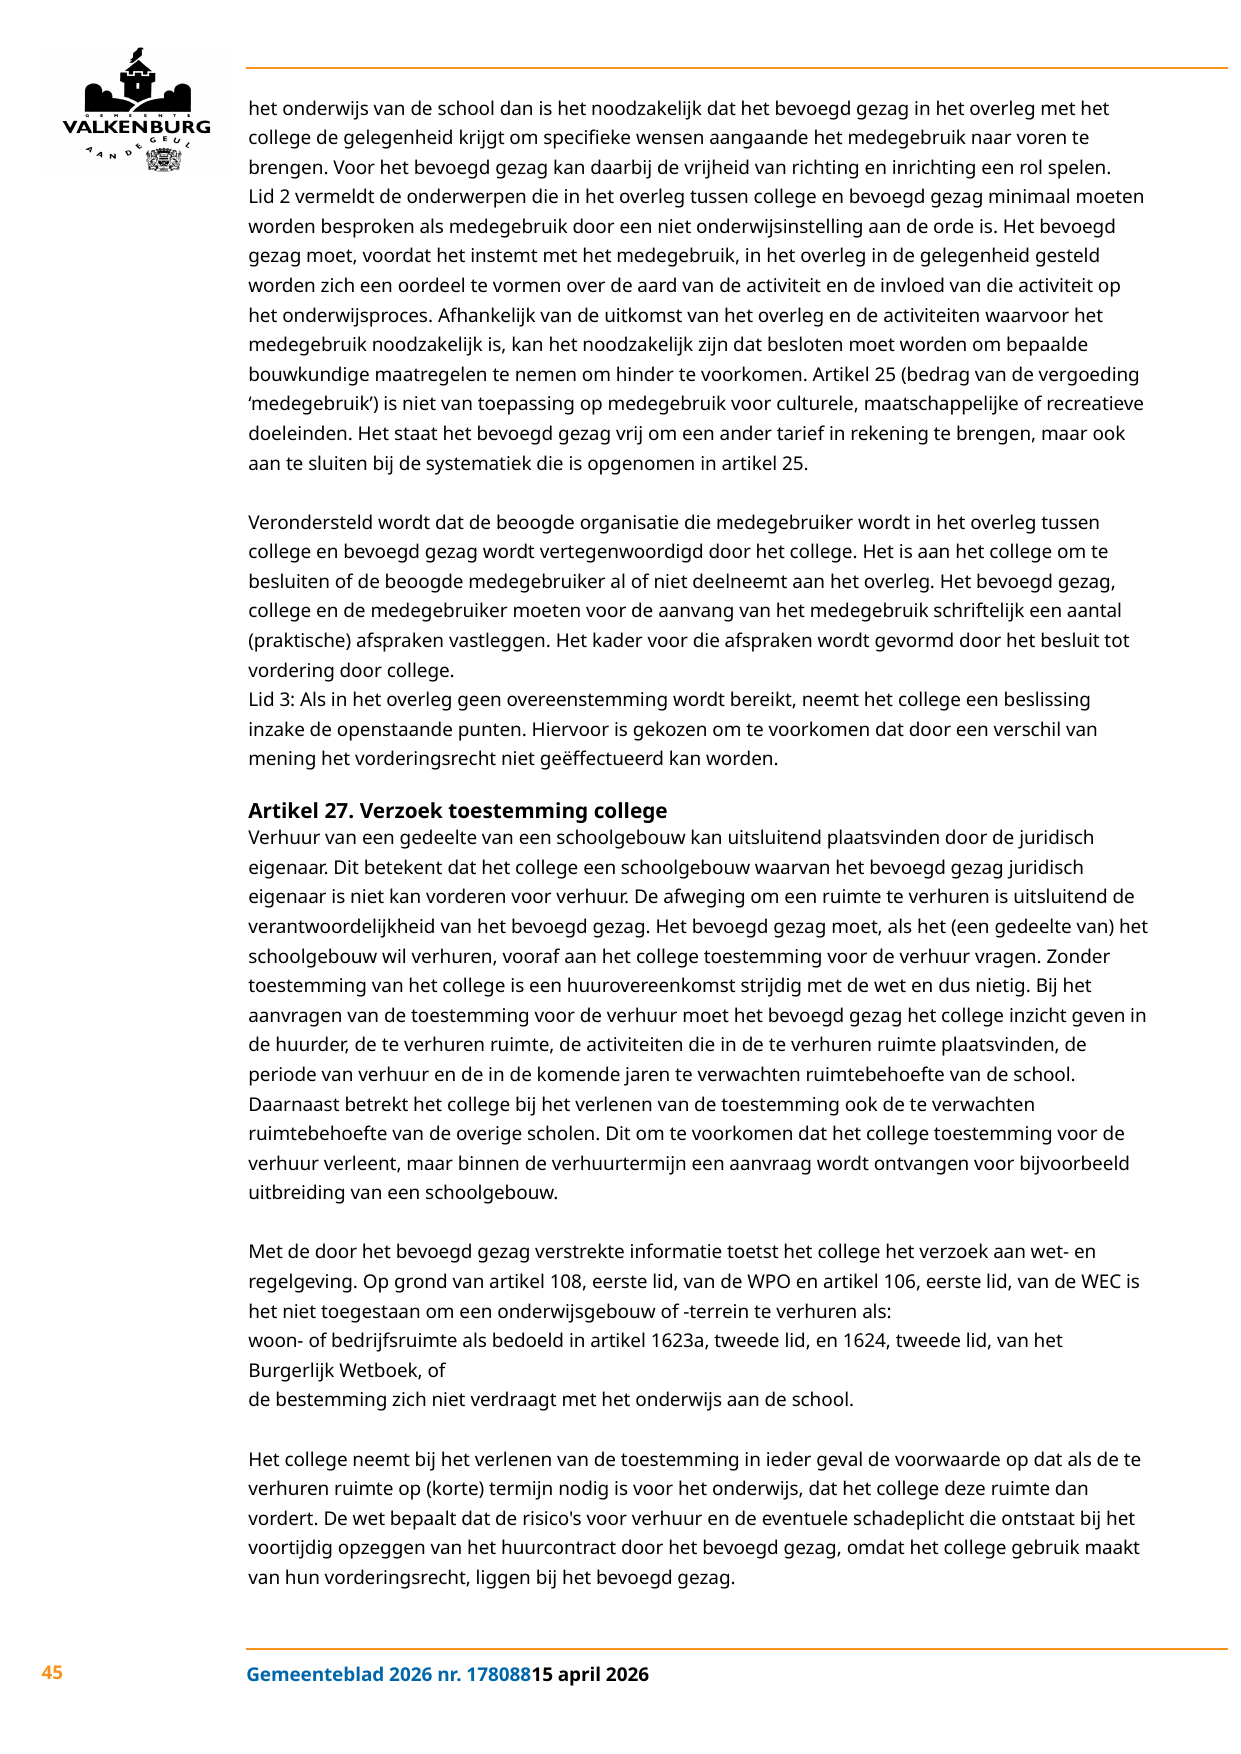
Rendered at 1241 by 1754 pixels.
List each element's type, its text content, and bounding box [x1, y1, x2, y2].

text Met de door het bevoegd gezag verstrekte informatie toetst het college het verzoek aan wet- en regelgeving. Op grond van artikel 108, eerste lid, van de WPO en artikel 106, eerste lid, van de WEC is het niet toegestaan om een onderwijsgebouw of -terrein te verhuren als: [248, 1239, 1152, 1323]
text woon- of bedrijfsruimte als bedoeld in artikel 1623a, tweede lid, en 1624, tweede lid, van het Burgerlijk Wetboek, of [248, 1327, 1152, 1383]
text Het college neemt bij het verlenen van de toestemming in ieder geval de voorwaarde op dat als de te verhuren ruimte op (korte) termijn nodig is voor het onderwijs, dat het college deze ruimte dan vordert. De wet bepaalt dat de risico's voor verhuur en de eventuele schadeplicht die ontstaat bij het voortijdig opzeggen van het huurcontract door het bevoegd gezag, omdat het college gebruik maakt van hun vorderingsrecht, liggen bij het bevoegd gezag. [248, 1446, 1152, 1590]
text Artikel 27. Verzoek toestemming college [248, 796, 1152, 824]
text Lid 2 vermeldt de onderwerpen die in het overleg tussen college en bevoegd gezag minimaal moeten worden besproken als medegebruik door een niet onderwijsinstelling aan de orde is. Het bevoegd gezag moet, voordat het instemt met het medegebruik, in het overleg in de gelegenheid gesteld worden zich een oordeel te vormen over de aard van de activiteit en de invloed van die activiteit op het onderwijsproces. Afhankelijk van de uitkomst van het overleg en de activiteiten waarvoor het medegebruik noodzakelijk is, kan het noodzakelijk zijn dat besloten moet worden om bepaalde bouwkundige maatregelen te nemen om hinder te voorkomen. Artikel 25 (bedrag van de vergoeding ‘medegebruik’) is niet van toepassing op medegebruik voor culturele, maatschappelijke of recreatieve doeleinden. Het staat het bevoegd gezag vrij om een ander tarief in rekening te brengen, maar ook aan te sluiten bij de systematiek die is opgenomen in artikel 25. [248, 183, 1152, 476]
text Lid 3: Als in het overleg geen overeenstemming wordt bereikt, neemt het college een beslissing inzake de openstaande punten. Hiervoor is gekozen om te voorkomen dat door een verschil van mening het vorderingsrecht niet geëffectueerd kan worden. [248, 686, 1152, 771]
text Verhuur van een gedeelte van een schoolgebouw kan uitsluitend plaatsvinden door de juridisch eigenaar. Dit betekent dat het college een schoolgebouw waarvan het bevoegd gezag juridisch eigenaar is niet kan vorderen voor verhuur. De afweging om een ruimte te verhuren is uitsluitend de verantwoordelijkheid van het bevoegd gezag. Het bevoegd gezag moet, als het (een gedeelte van) het schoolgebouw wil verhuren, vooraf aan het college toestemming voor de verhuur vragen. Zonder toestemming van het college is een huurovereenkomst strijdig met de wet en dus nietig. Bij het aanvragen van de toestemming voor de verhuur moet het bevoegd gezag het college inzicht geven in de huurder, de te verhuren ruimte, de activiteiten die in de te verhuren ruimte plaatsvinden, de periode van verhuur en de in de komende jaren te verwachten ruimtebehoefte van de school. Daarnaast betrekt het college bij het verlenen van de toestemming ook de te verwachten ruimtebehoefte van de overige scholen. Dit om te voorkomen dat het college toestemming voor de verhuur verleent, maar binnen de verhuurtermijn een aanvraag wordt ontvangen voor bijvoorbeeld uitbreiding van een schoolgebouw. [248, 824, 1152, 1205]
text Verondersteld wordt dat de beoogde organisatie die medegebruiker wordt in het overleg tussen college en bevoegd gezag wordt vertegenwoordigd door het college. Het is aan het college om te besluiten of de beoogde medegebruiker al of niet deelneemt aan het overleg. Het bevoegd gezag, college en de medegebruiker moeten voor de aanvang van het medegebruik schriftelijk een aantal (praktische) afspraken vastleggen. Het kader voor die afspraken wordt gevormd door het besluit tot vordering door college. [248, 509, 1152, 683]
picture [41, 47, 231, 172]
text de bestemming zich niet verdraagt met het onderwijs aan de school. [248, 1387, 1152, 1412]
text het onderwijs van de school dan is het noodzakelijk dat het bevoegd gezag in het overleg met het college de gelegenheid krijgt om specifieke wensen aangaande het medegebruik naar voren te brengen. Voor het bevoegd gezag kan daarbij de vrijheid van richting en inrichting een rol spelen. [248, 95, 1152, 180]
